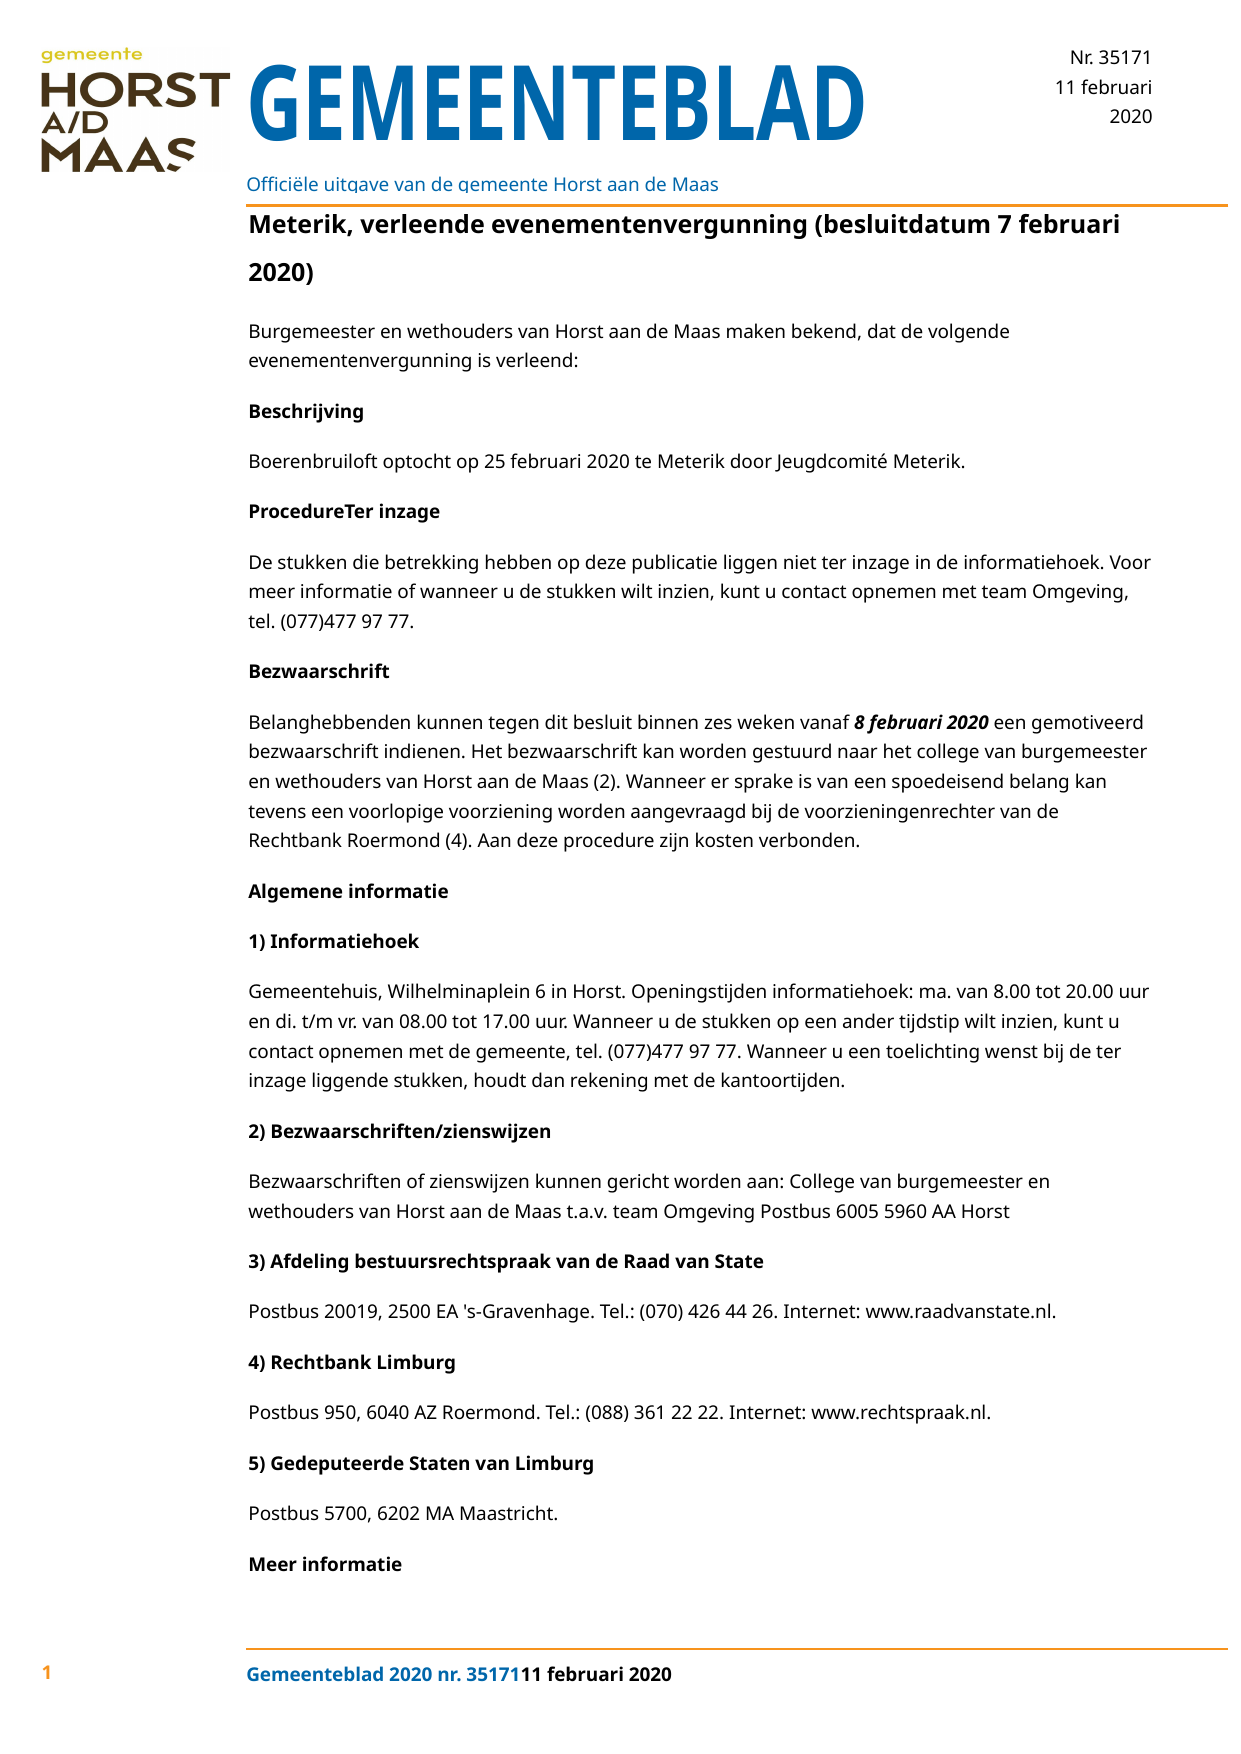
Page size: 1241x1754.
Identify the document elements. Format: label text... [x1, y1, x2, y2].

text Bezwaarschrift [248, 659, 1152, 684]
text Algemene informatie [248, 878, 1152, 904]
text Meer informatie [248, 1551, 1152, 1577]
text De stukken die betrekking hebben op deze publicatie liggen niet ter inzage in de informatiehoek. Voor meer informatie of wanneer u de stukken wilt inzien, kunt u contact opnemen met team Omgeving, tel. (077)477 97 77. [248, 549, 1152, 634]
text Gemeentehuis, Wilhelminaplein 6 in Horst. Openingstijden informatiehoek: ma. van 8.00 tot 20.00 uur en di. t/m vr. van 08.00 tot 17.00 uur. Wanneer u de stukken op een ander tijdstip wilt inzien, kunt u contact opnemen met de gemeente, tel. (077)477 97 77. Wanneer u een toelichting wenst bij de ter inzage liggende stukken, houdt dan rekening met de kantoortijden. [248, 979, 1152, 1093]
text Postbus 5700, 6202 MA Maastricht. [248, 1500, 1152, 1526]
text Boerenbruiloft optocht op 25 februari 2020 te Meterik door Jeugdcomité Meterik. [248, 448, 1152, 474]
text 3) Afdeling bestuursrechtspraak van de Raad van State [248, 1248, 1152, 1274]
text 5) Gedeputeerde Staten van Limburg [248, 1450, 1152, 1476]
text Burgemeester en wethouders van Horst aan de Maas maken bekend, dat de volgende evenementenvergunning is verleend: [248, 318, 1152, 373]
text 4) Rechtbank Limburg [248, 1349, 1152, 1375]
text Postbus 950, 6040 AZ Roermond. Tel.: (088) 361 22 22. Internet: www.rechtspraak.nl. [248, 1399, 1152, 1425]
text Meterik, verleende evenementenvergunning (besluitdatum 7 februari 2020) [248, 207, 1152, 288]
text Belanghebbenden kunnen tegen dit besluit binnen zes weken vanaf 8 februari 2020 een gemotiveerd bezwaarschrift indienen. Het bezwaarschrift kan worden gestuurd naar het college van burgemeester en wethouders van Horst aan de Maas (2). Wanneer er sprake is van een spoedeisend belang kan tevens een voorlopige voorziening worden aangevraagd bij de voorzieningenrechter van de Rechtbank Roermond (4). Aan deze procedure zijn kosten verbonden. [248, 709, 1152, 853]
text Postbus 20019, 2500 EA 's-Gravenhage. Tel.: (070) 426 44 26. Internet: www.raadvanstate.nl. [248, 1299, 1152, 1324]
text ProcedureTer inzage [248, 499, 1152, 524]
text 2) Bezwaarschriften/zienswijzen [248, 1118, 1152, 1144]
picture [41, 47, 231, 172]
text Beschrijving [248, 398, 1152, 424]
text Bezwaarschriften of zienswijzen kunnen gericht worden aan: College van burgemeester en wethouders van Horst aan de Maas t.a.v. team Omgeving Postbus 6005 5960 AA Horst [248, 1168, 1152, 1224]
text 1) Informatiehoek [248, 928, 1152, 954]
